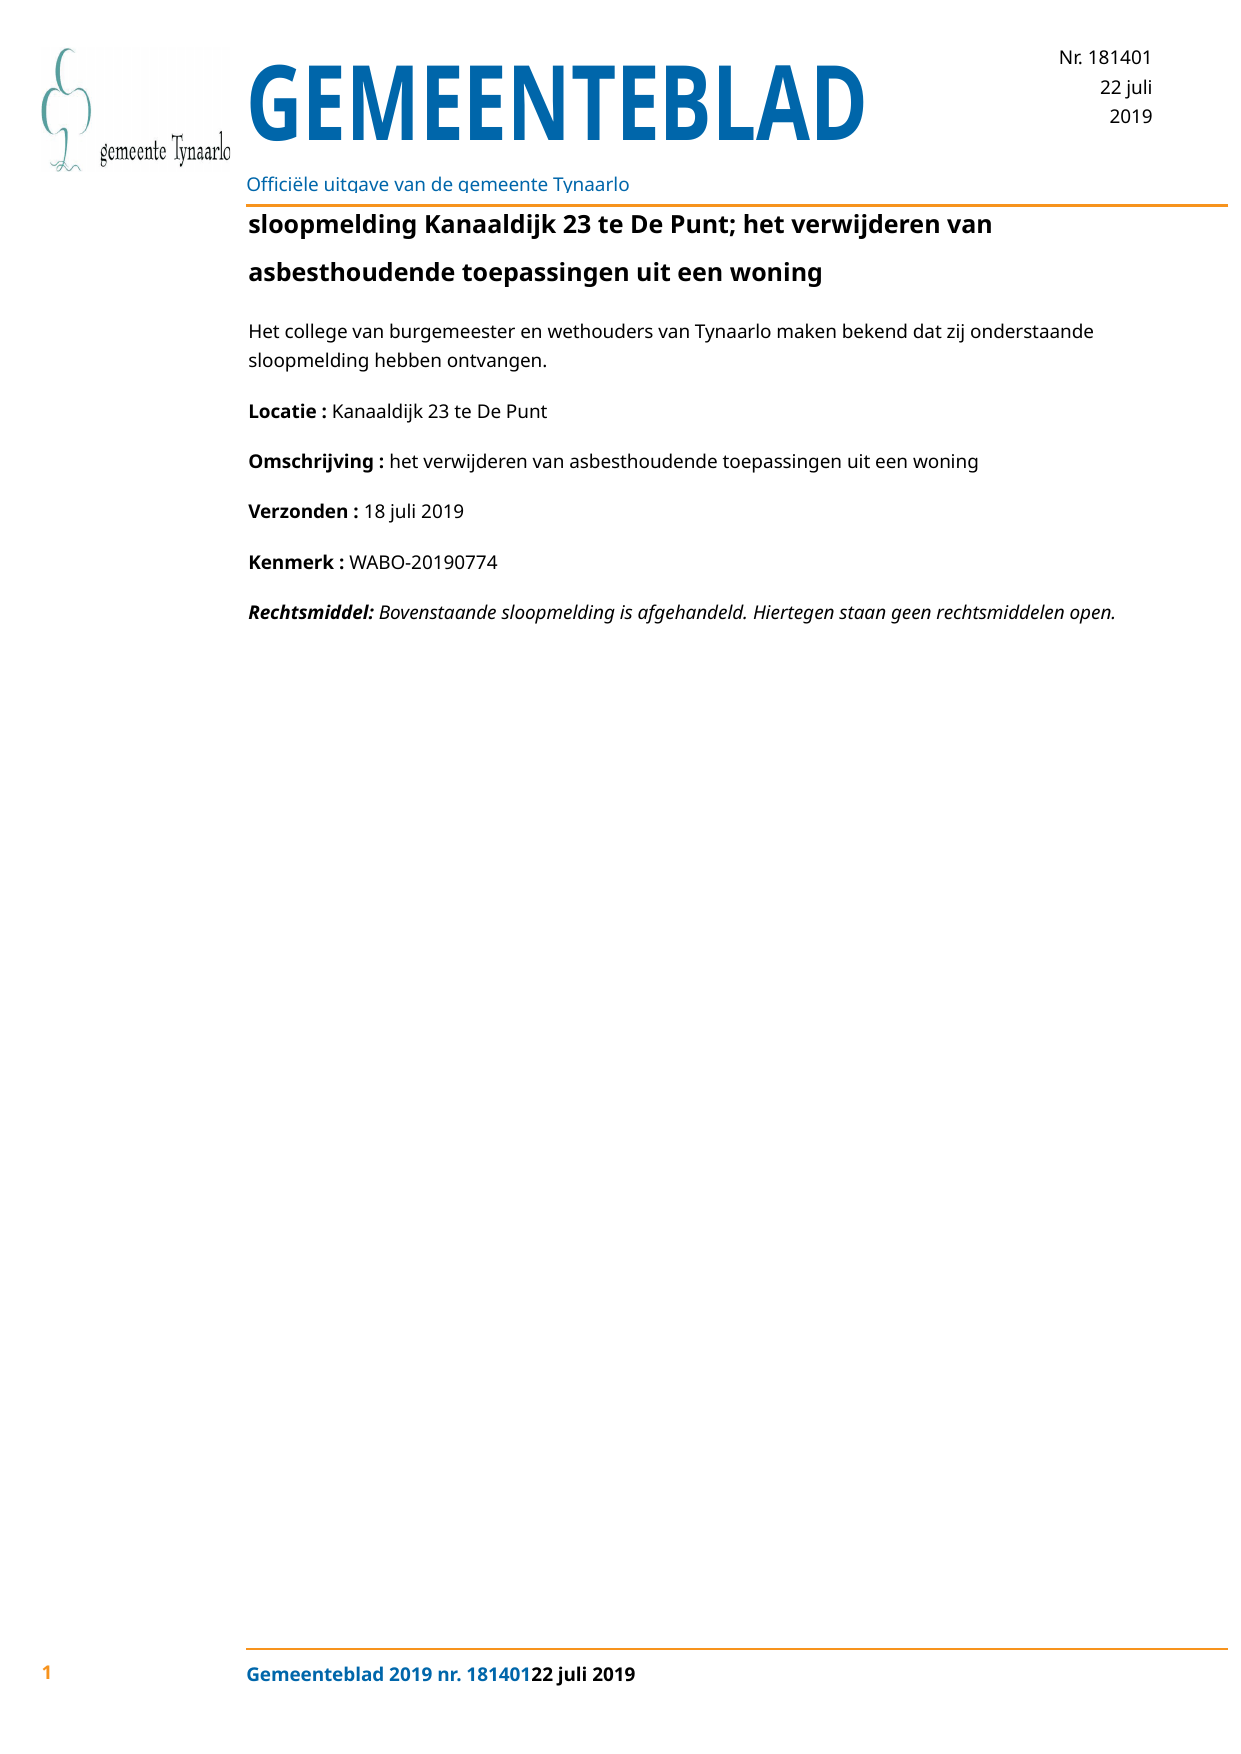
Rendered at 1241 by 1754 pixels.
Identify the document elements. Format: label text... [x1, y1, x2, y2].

text Rechtsmiddel: Bovenstaande sloopmelding is afgehandeld. Hiertegen staan geen rechtsmiddelen open. [248, 599, 1152, 625]
picture [41, 47, 231, 172]
text sloopmelding Kanaaldijk 23 te De Punt; het verwijderen van asbesthoudende toepassingen uit een woning [248, 207, 1152, 288]
text Kenmerk : WABO-20190774 [248, 549, 1152, 575]
text Verzonden : 18 juli 2019 [248, 499, 1152, 524]
text Locatie : Kanaaldijk 23 te De Punt [248, 398, 1152, 424]
text Omschrijving : het verwijderen van asbesthoudende toepassingen uit een woning [248, 448, 1152, 474]
text Het college van burgemeester en wethouders van Tynaarlo maken bekend dat zij onderstaande sloopmelding hebben ontvangen. [248, 318, 1152, 373]
